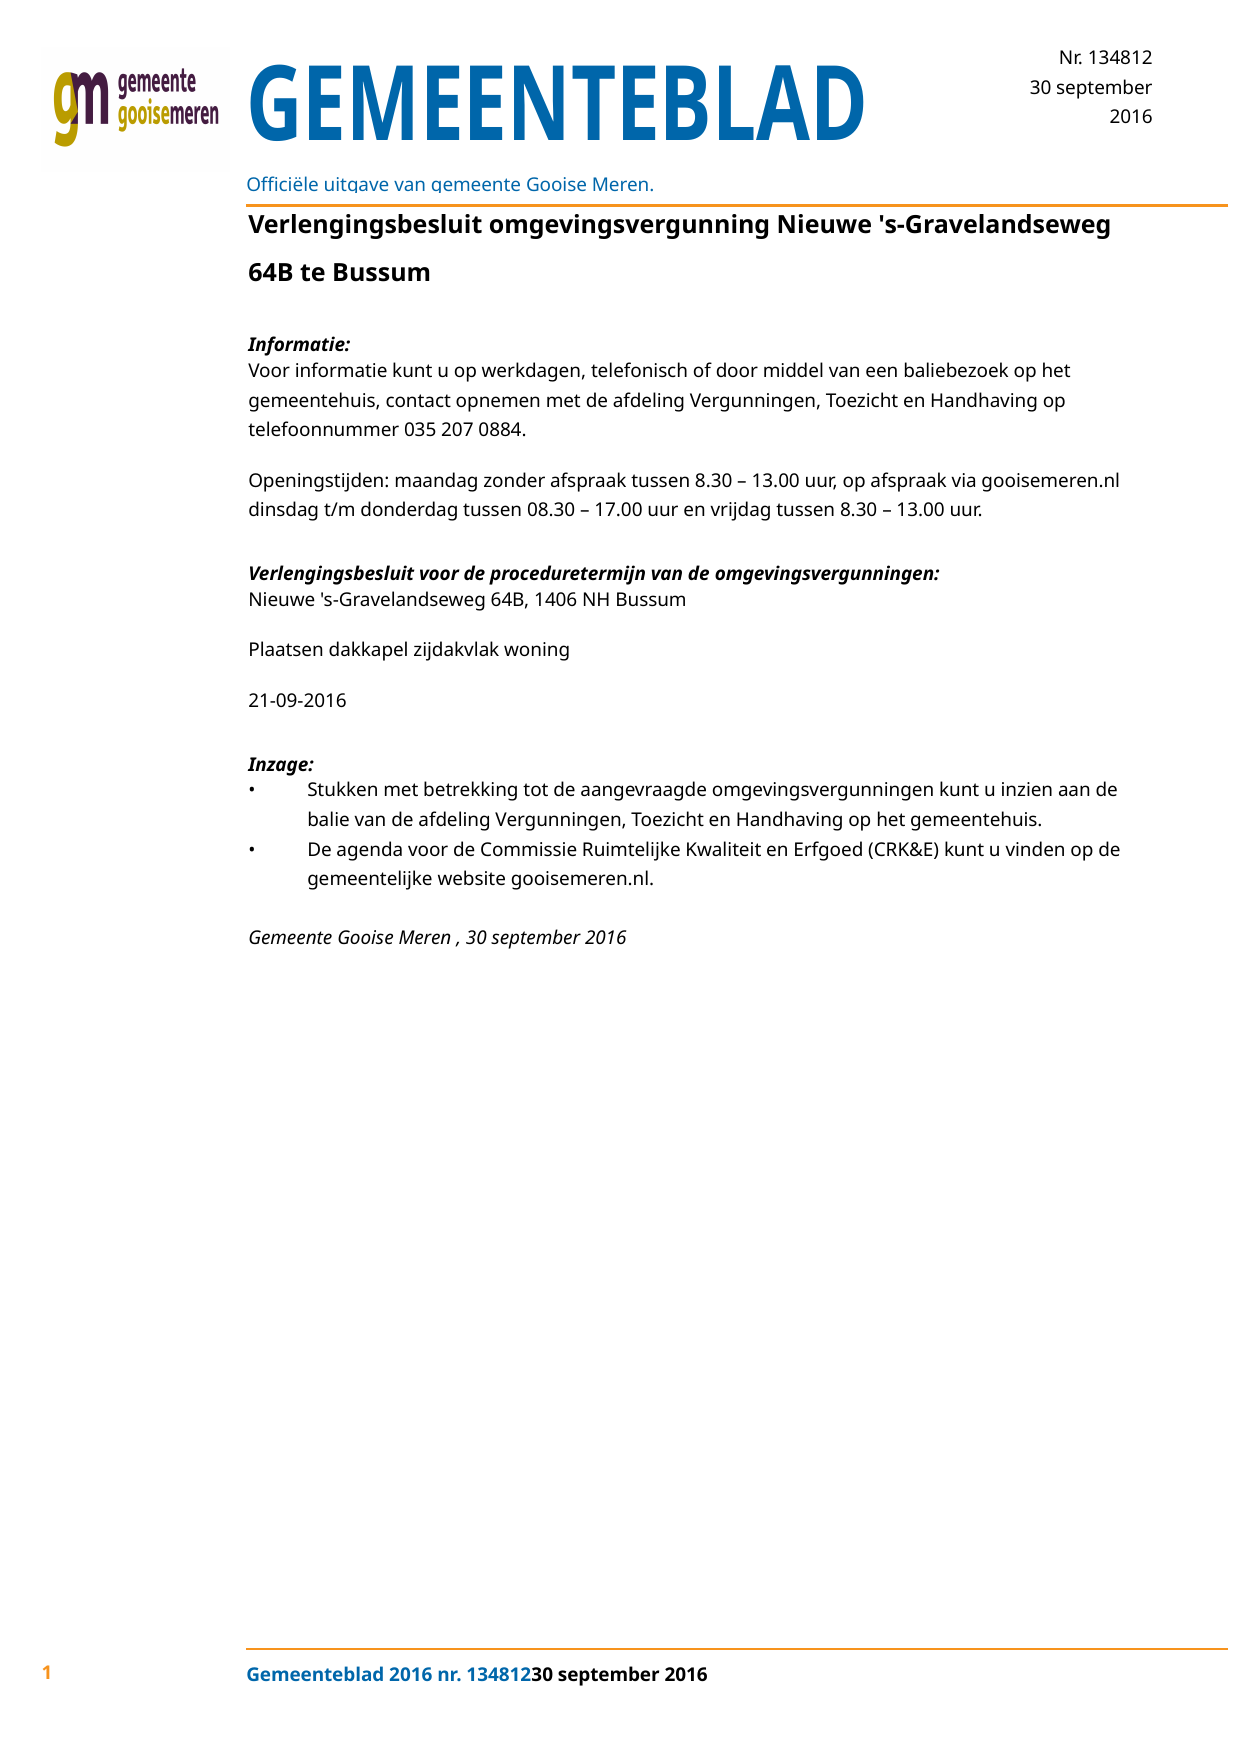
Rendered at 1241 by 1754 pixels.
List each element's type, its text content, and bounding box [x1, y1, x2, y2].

text 21-09-2016 [248, 687, 1152, 713]
text Inzage: [248, 751, 1152, 777]
text Informatie: [248, 331, 1152, 357]
text Verlengingsbesluit omgevingsvergunning Nieuwe 's-Gravelandseweg 64B te Bussum [248, 207, 1152, 288]
text Gemeente Gooise Meren , 30 september 2016 [248, 924, 1152, 950]
list De agenda voor de Commissie Ruimtelijke Kwaliteit en Erfgoed (CRK&E) kunt u vinden op de gemeentelijke website gooisemeren.nl. [248, 836, 1152, 891]
text Nieuwe 's-Gravelandseweg 64B, 1406 NH Bussum [248, 586, 1152, 612]
picture [41, 47, 231, 172]
list Stukken met betrekking tot de aangevraagde omgevingsvergunningen kunt u inzien aan de balie van de afdeling Vergunningen, Toezicht en Handhaving op het gemeentehuis. [248, 777, 1152, 832]
text Verlengingsbesluit voor de proceduretermijn van de omgevingsvergunningen: [248, 560, 1152, 586]
text Voor informatie kunt u op werkdagen, telefonisch of door middel van een baliebezoek op het gemeentehuis, contact opnemen met de afdeling Vergunningen, Toezicht en Handhaving op telefoonnummer 035 207 0884. [248, 357, 1152, 442]
text Plaatsen dakkapel zijdakvlak woning [248, 636, 1152, 662]
text Openingstijden: maandag zonder afspraak tussen 8.30 – 13.00 uur, op afspraak via gooisemeren.nl dinsdag t/m donderdag tussen 08.30 – 17.00 uur en vrijdag tussen 8.30 – 13.00 uur. [248, 467, 1152, 522]
